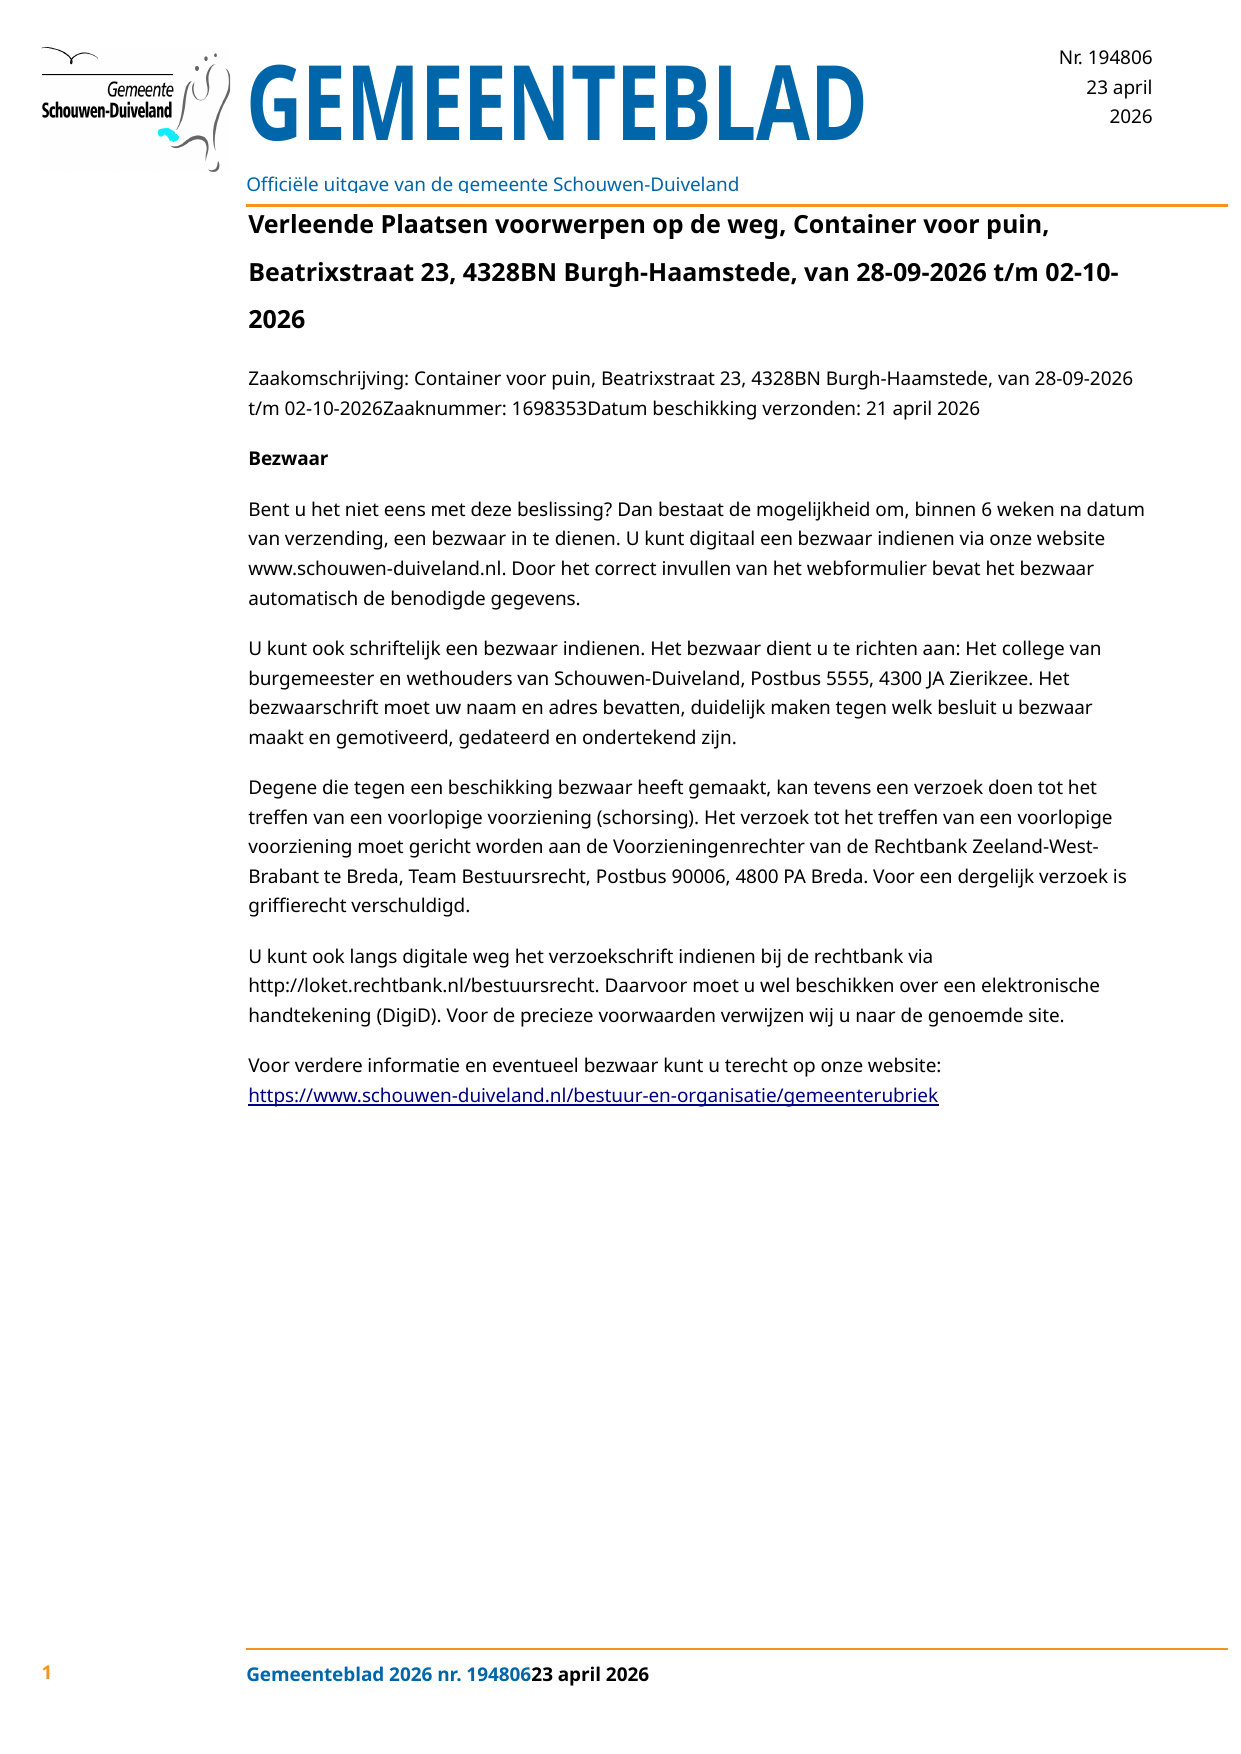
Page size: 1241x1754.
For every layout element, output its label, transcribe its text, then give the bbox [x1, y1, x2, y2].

text Bezwaar [248, 446, 1152, 471]
text U kunt ook schriftelijk een bezwaar indienen. Het bezwaar dient u te richten aan: Het college van burgemeester en wethouders van Schouwen-Duiveland, Postbus 5555, 4300 JA Zierikzee. Het bezwaarschrift moet uw naam en adres bevatten, duidelijk maken tegen welk besluit u bezwaar maakt en gemotiveerd, gedateerd en ondertekend zijn. [248, 635, 1152, 749]
text U kunt ook langs digitale weg het verzoekschrift indienen bij de rechtbank via http://loket.rechtbank.nl/bestuursrecht. Daarvoor moet u wel beschikken over een elektronische handtekening (DigiD). Voor de precieze voorwaarden verwijzen wij u naar de genoemde site. [248, 943, 1152, 1028]
text Voor verdere informatie en eventueel bezwaar kunt u terecht op onze website: https://www.schouwen-duiveland.nl/bestuur-en-organisatie/gemeenterubriek [248, 1053, 1152, 1108]
text Zaakomschrijving: Container voor puin, Beatrixstraat 23, 4328BN Burgh-Haamstede, van 28-09-2026 t/m 02-10-2026Zaaknummer: 1698353Datum beschikking verzonden: 21 april 2026 [248, 366, 1152, 421]
text Degene die tegen een beschikking bezwaar heeft gemaakt, kan tevens een verzoek doen tot het treffen van een voorlopige voorziening (schorsing). Het verzoek tot het treffen van een voorlopige voorziening moet gericht worden aan de Voorzieningenrechter van de Rechtbank Zeeland-West-Brabant te Breda, Team Bestuursrecht, Postbus 90006, 4800 PA Breda. Voor een dergelijk verzoek is griffierecht verschuldigd. [248, 774, 1152, 918]
text Verleende Plaatsen voorwerpen op de weg, Container voor puin, Beatrixstraat 23, 4328BN Burgh-Haamstede, van 28-09-2026 t/m 02-10-2026 [248, 207, 1152, 336]
text Bent u het niet eens met deze beslissing? Dan bestaat de mogelijkheid om, binnen 6 weken na datum van verzending, een bezwaar in te dienen. U kunt digitaal een bezwaar indienen via onze website www.schouwen-duiveland.nl. Door het correct invullen van het webformulier bevat het bezwaar automatisch de benodigde gegevens. [248, 496, 1152, 610]
picture [41, 47, 231, 172]
